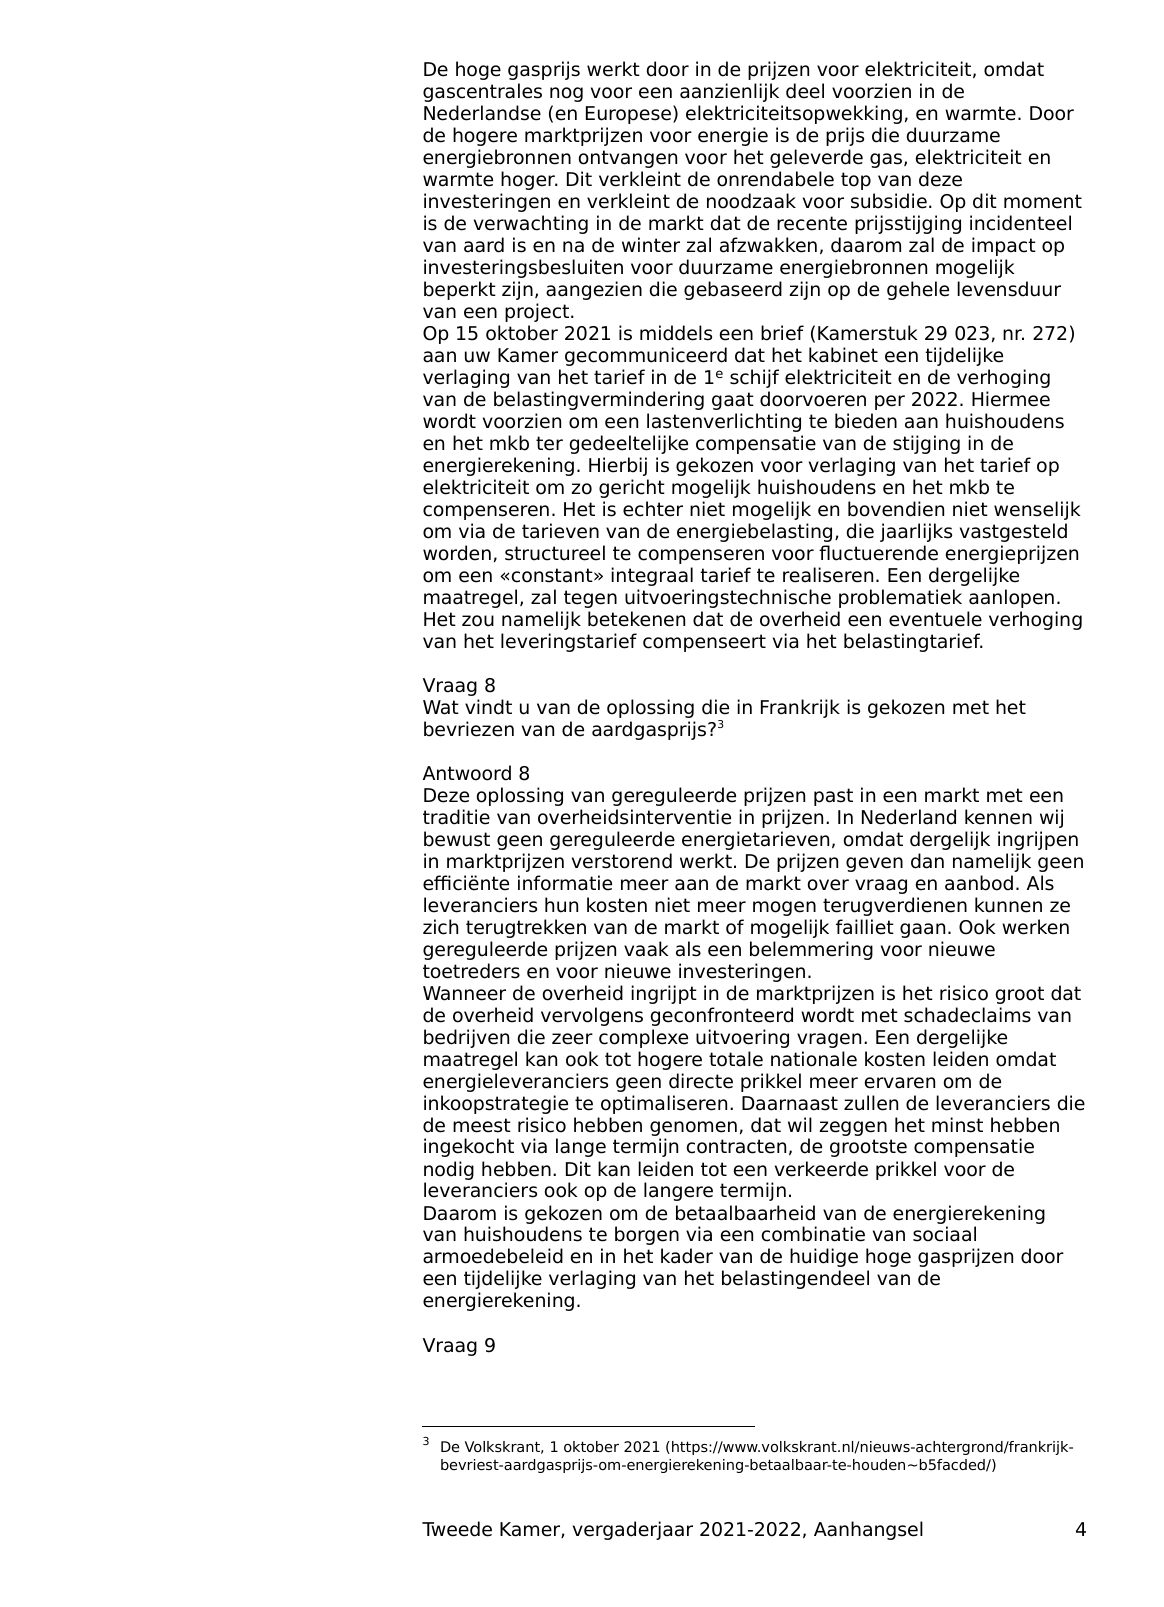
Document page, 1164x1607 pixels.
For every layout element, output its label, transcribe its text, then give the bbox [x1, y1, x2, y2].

text De Volkskrant, 1 oktober 2021 (https://www.volkskrant.nl/nieuws-achtergrond/frankrijk-bevriest-aardgasprijs-om-energierekening-betaalbaar-te-houden~b5facded/) [422, 1435, 1087, 1474]
text Daarom is gekozen om de betaalbaarheid van de energierekening van huishoudens te borgen via een combinatie van sociaal armoedebeleid en in het kader van de huidige hoge gasprijzen door een tijdelijke verlaging van het belastingendeel van de energierekening. [422, 1202, 1087, 1312]
text Wanneer de overheid ingrijpt in de marktprijzen is het risico groot dat de overheid vervolgens geconfronteerd wordt met schadeclaims van bedrijven die zeer complexe uitvoering vragen. Een dergelijke maatregel kan ook tot hogere totale nationale kosten leiden omdat energieleveranciers geen directe prikkel meer ervaren om de inkoopstrategie te optimaliseren. Daarnaast zullen de leveranciers die de meest risico hebben genomen, dat wil zeggen het minst hebben ingekocht via lange termijn contracten, de grootste compensatie nodig hebben. Dit kan leiden tot een verkeerde prikkel voor de leveranciers ook op de langere termijn. [422, 983, 1087, 1202]
text Op 15 oktober 2021 is middels een brief (Kamerstuk 29 023, nr. 272) aan uw Kamer gecommuniceerd dat het kabinet een tijdelijke verlaging van het tarief in de 1e schijf elektriciteit en de verhoging van de belastingvermindering gaat doorvoeren per 2022. Hiermee wordt voorzien om een lastenverlichting te bieden aan huishoudens en het mkb ter gedeeltelijke compensatie van de stijging in de energierekening. Hierbij is gekozen voor verlaging van het tarief op elektriciteit om zo gericht mogelijk huishoudens en het mkb te compenseren. Het is echter niet mogelijk en bovendien niet wenselijk om via de tarieven van de energiebelasting, die jaarlijks vastgesteld worden, structureel te compenseren voor fluctuerende energieprijzen om een «constant» integraal tarief te realiseren. Een dergelijke maatregel, zal tegen uitvoeringstechnische problematiek aanlopen. Het zou namelijk betekenen dat de overheid een eventuele verhoging van het leveringstarief compenseert via het belastingtarief. [422, 323, 1087, 652]
text Vraag 9 [422, 1334, 1087, 1356]
text Vraag 8 [422, 675, 1087, 697]
text Antwoord 8 [422, 763, 1087, 785]
text Deze oplossing van gereguleerde prijzen past in een markt met een traditie van overheidsinterventie in prijzen. In Nederland kennen wij bewust geen gereguleerde energietarieven, omdat dergelijk ingrijpen in marktprijzen verstorend werkt. De prijzen geven dan namelijk geen efficiënte informatie meer aan de markt over vraag en aanbod. Als leveranciers hun kosten niet meer mogen terugverdienen kunnen ze zich terugtrekken van de markt of mogelijk failliet gaan. Ook werken gereguleerde prijzen vaak als een belemmering voor nieuwe toetreders en voor nieuwe investeringen. [422, 785, 1087, 983]
text Wat vindt u van de oplossing die in Frankrijk is gekozen met het bevriezen van de aardgasprijs? [422, 697, 1087, 741]
text De hoge gasprijs werkt door in de prijzen voor elektriciteit, omdat gascentrales nog voor een aanzienlijk deel voorzien in de Nederlandse (en Europese) elektriciteitsopwekking, en warmte. Door de hogere marktprijzen voor energie is de prijs die duurzame energiebronnen ontvangen voor het geleverde gas, elektriciteit en warmte hoger. Dit verkleint de onrendabele top van deze investeringen en verkleint de noodzaak voor subsidie. Op dit moment is de verwachting in de markt dat de recente prijsstijging incidenteel van aard is en na de winter zal afzwakken, daarom zal de impact op investeringsbesluiten voor duurzame energiebronnen mogelijk beperkt zijn, aangezien die gebaseerd zijn op de gehele levensduur van een project. [422, 59, 1087, 323]
